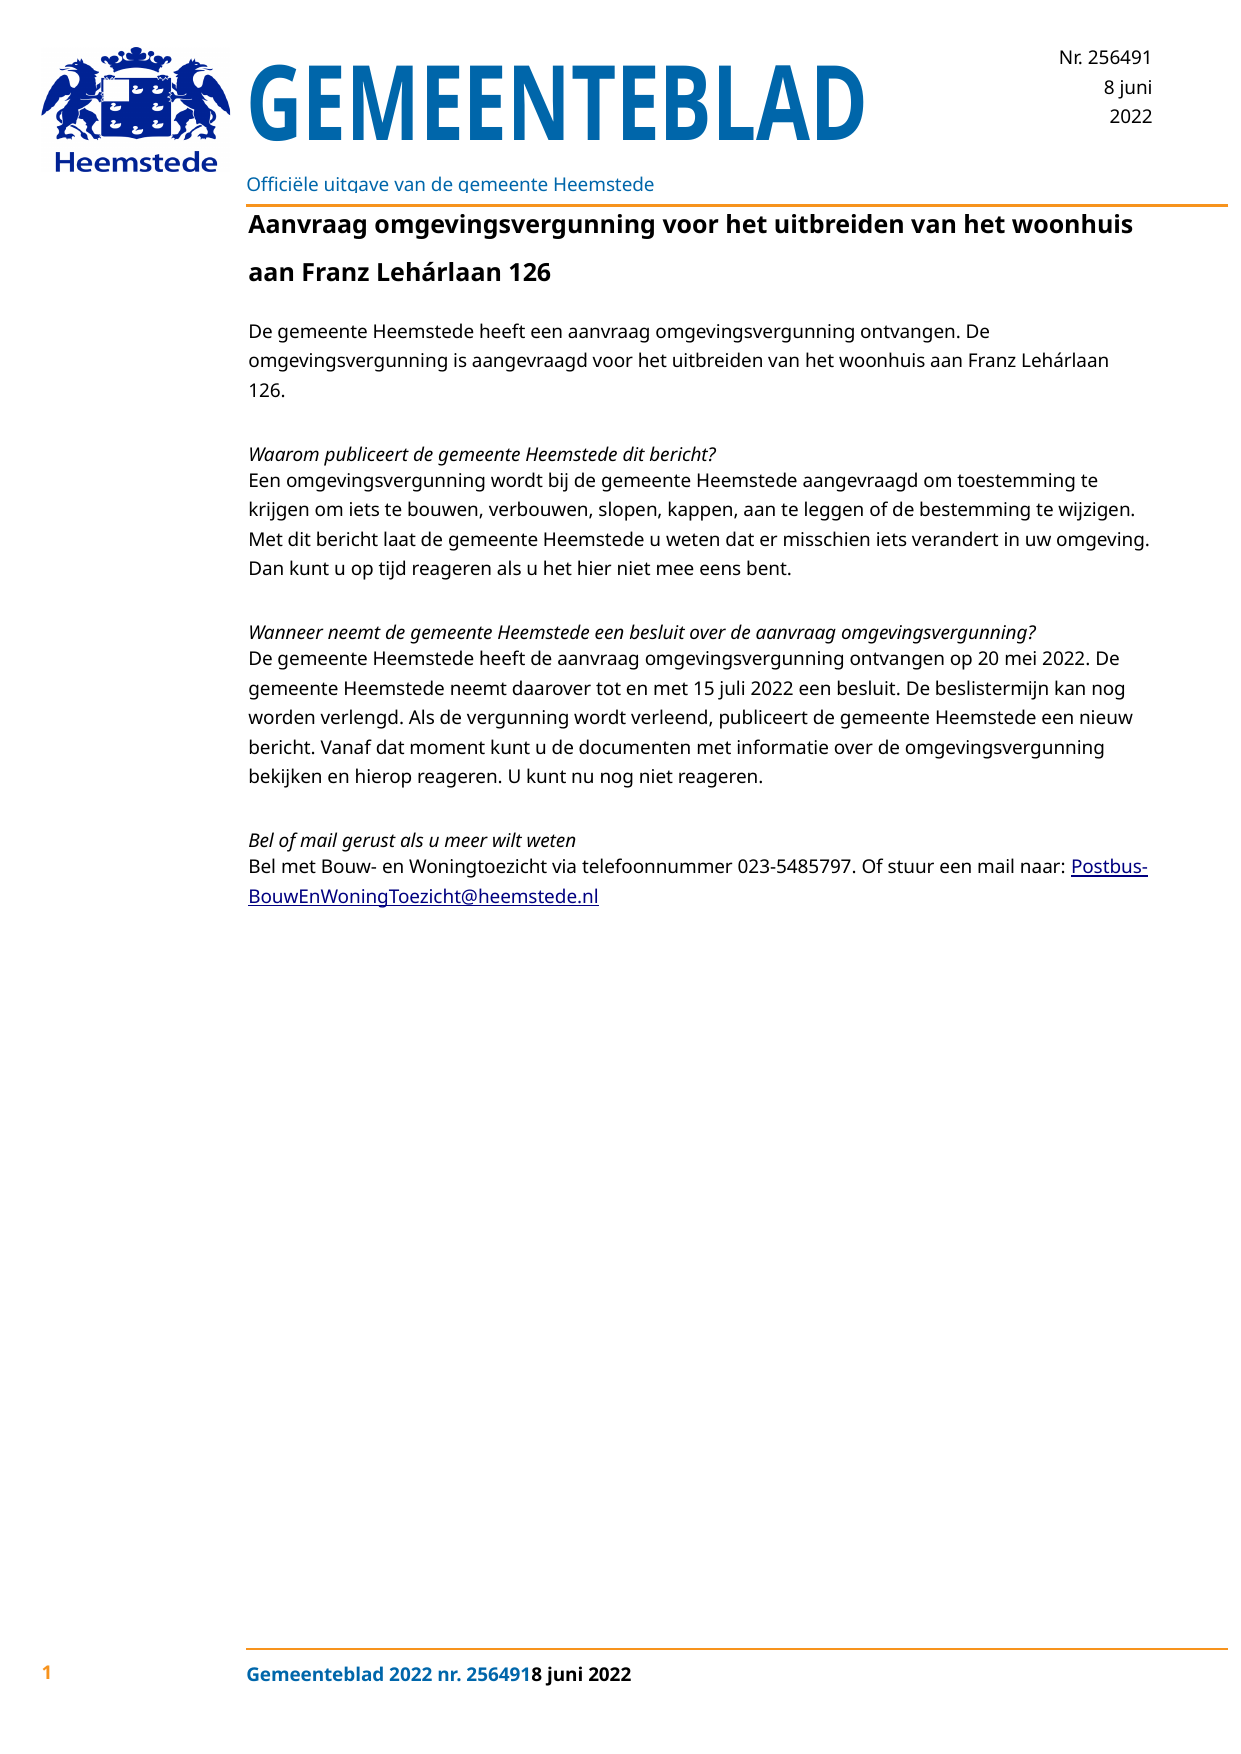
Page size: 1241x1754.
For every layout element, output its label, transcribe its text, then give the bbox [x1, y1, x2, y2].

text Waarom publiceert de gemeente Heemstede dit bericht? [248, 441, 1152, 467]
text Bel met Bouw- en Woningtoezicht via telefoonnummer 023-5485797. Of stuur een mail naar: Postbus-BouwEnWoningToezicht@heemstede.nl [248, 853, 1152, 908]
text Een omgevingsvergunning wordt bij de gemeente Heemstede aangevraagd om toestemming te krijgen om iets te bouwen, verbouwen, slopen, kappen, aan te leggen of de bestemming te wijzigen. Met dit bericht laat de gemeente Heemstede u weten dat er misschien iets verandert in uw omgeving. Dan kunt u op tijd reageren als u het hier niet mee eens bent. [248, 467, 1152, 581]
text Wanneer neemt de gemeente Heemstede een besluit over de aanvraag omgevingsvergunning? [248, 619, 1152, 645]
text De gemeente Heemstede heeft de aanvraag omgevingsvergunning ontvangen op 20 mei 2022. De gemeente Heemstede neemt daarover tot en met 15 juli 2022 een besluit. De beslistermijn kan nog worden verlengd. Als de vergunning wordt verleend, publiceert de gemeente Heemstede een nieuw bericht. Vanaf dat moment kunt u de documenten met informatie over de omgevingsvergunning bekijken en hierop reageren. U kunt nu nog niet reageren. [248, 645, 1152, 789]
picture [41, 47, 231, 172]
text Bel of mail gerust als u meer wilt weten [248, 827, 1152, 853]
text Aanvraag omgevingsvergunning voor het uitbreiden van het woonhuis aan Franz Lehárlaan 126 [248, 207, 1152, 288]
text De gemeente Heemstede heeft een aanvraag omgevingsvergunning ontvangen. De omgevingsvergunning is aangevraagd voor het uitbreiden van het woonhuis aan Franz Lehárlaan 126. [248, 318, 1152, 403]
